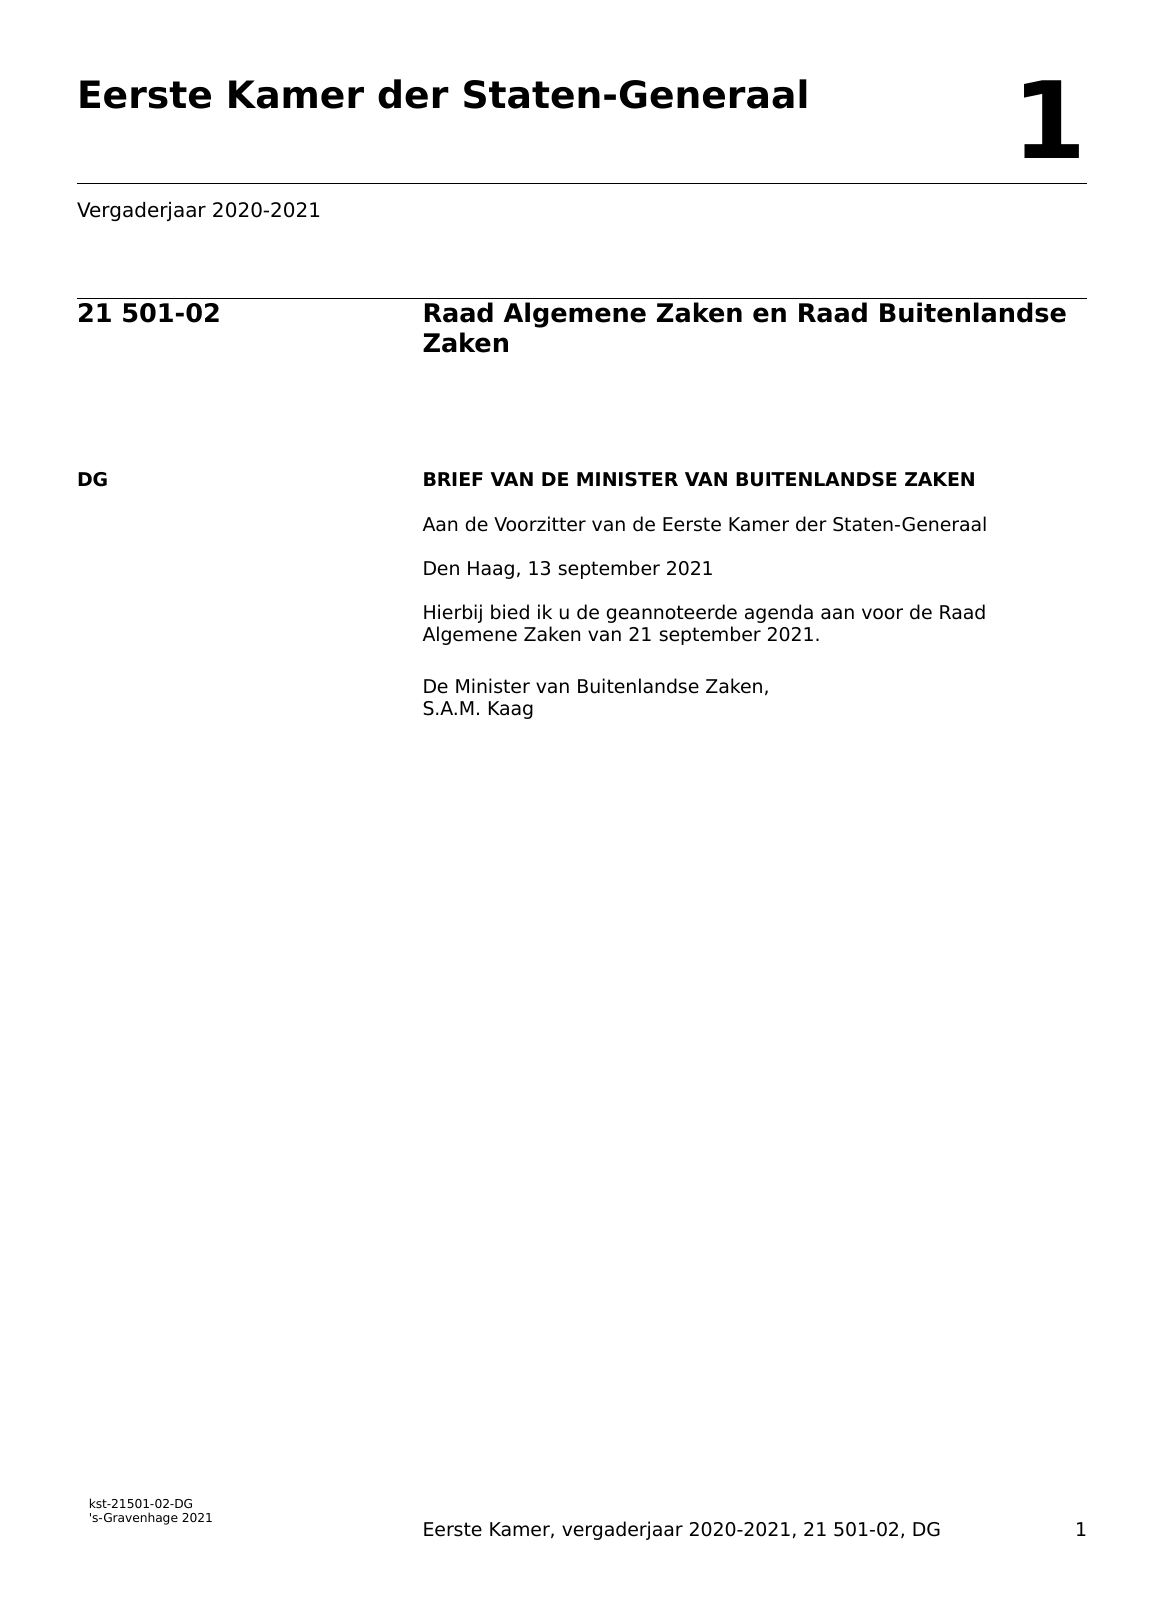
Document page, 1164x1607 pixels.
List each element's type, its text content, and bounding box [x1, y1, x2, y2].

text kst-21501-02-DG [88, 1497, 323, 1511]
text De Minister van Buitenlandse Zaken, S.A.M. Kaag [422, 676, 1087, 720]
subtitle 21 501-02 Raad Algemene Zaken en Raad Buitenlandse Zaken [77, 299, 1087, 358]
text 's-Gravenhage 2021 [88, 1511, 323, 1525]
text Hierbij bied ik u de geannoteerde agenda aan voor de Raad Algemene Zaken van 21 september 2021. [422, 602, 1087, 646]
table_header Eerste Kamer der Staten-Generaal [77, 59, 886, 183]
text Den Haag, 13 september 2021 [422, 558, 1087, 580]
table_cell Vergaderjaar 2020-2021 [77, 184, 1087, 298]
table_header 1 [886, 59, 1087, 183]
subtitle DG BRIEF VAN DE MINISTER VAN BUITENLANDSE ZAKEN [77, 469, 1087, 491]
text Aan de Voorzitter van de Eerste Kamer der Staten-Generaal [422, 513, 1087, 536]
